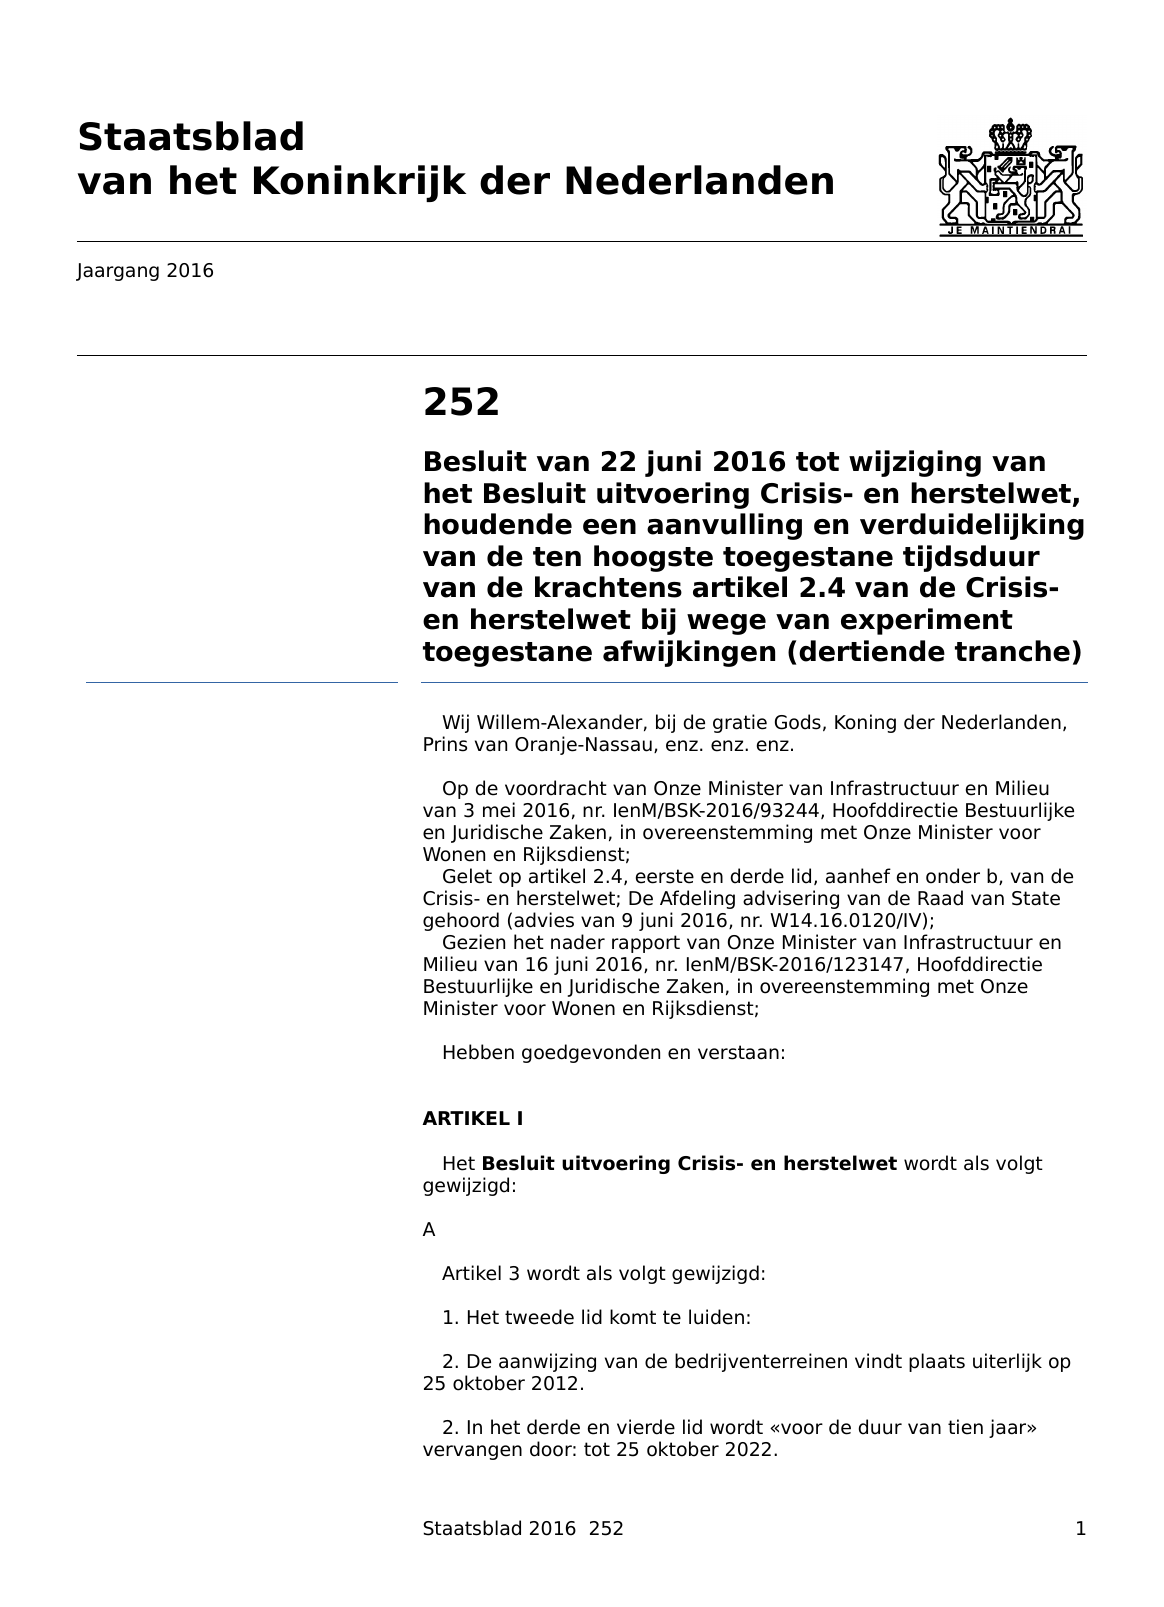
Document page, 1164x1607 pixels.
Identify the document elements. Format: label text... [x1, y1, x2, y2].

text 1. Het tweede lid komt te luiden: [422, 1307, 1087, 1329]
subtitle 252 [422, 381, 1087, 424]
text 2. In het derde en vierde lid wordt «voor de duur van tien jaar» vervangen door: tot 25 oktober 2022. [422, 1417, 1087, 1461]
picture [936, 115, 1087, 240]
text Artikel 3 wordt als volgt gewijzigd: [422, 1263, 1087, 1285]
text Gezien het nader rapport van Onze Minister van Infrastructuur en Milieu van 16 juni 2016, nr. IenM/BSK-2016/123147, Hoofddirectie Bestuurlijke en Juridische Zaken, in overeenstemming met Onze Minister voor Wonen en Rijksdienst; [422, 932, 1087, 1020]
table_header Staatsblad van het Koninkrijk der Nederlanden [77, 100, 886, 241]
text A [422, 1219, 1087, 1241]
text Besluit van 22 juni 2016 tot wijziging van het Besluit uitvoering Crisis- en herstelwet, houdende een aanvulling en verduidelijking van de ten hoogste toegestane tijdsduur van de krachtens artikel 2.4 van de Crisis- en herstelwet bij wege van experiment toegestane afwijkingen (dertiende tranche) [422, 447, 1087, 667]
table_header [886, 100, 1087, 241]
text Op de voordracht van Onze Minister van Infrastructuur en Milieu van 3 mei 2016, nr. IenM/BSK-2016/93244, Hoofddirectie Bestuurlijke en Juridische Zaken, in overeenstemming met Onze Minister voor Wonen en Rijksdienst; [422, 778, 1087, 866]
subtitle ARTIKEL I [422, 1108, 1087, 1130]
table_cell Jaargang 2016 [77, 242, 1087, 355]
text Het Besluit uitvoering Crisis- en herstelwet wordt als volgt gewijzigd: [422, 1152, 1087, 1196]
text Hebben goedgevonden en verstaan: [422, 1042, 1087, 1064]
text 2. De aanwijzing van de bedrijventerreinen vindt plaats uiterlijk op 25 oktober 2012. [422, 1351, 1087, 1395]
text Gelet op artikel 2.4, eerste en derde lid, aanhef en onder b, van de Crisis- en herstelwet; De Afdeling advisering van de Raad van State gehoord (advies van 9 juni 2016, nr. W14.16.0120/IV); [422, 866, 1087, 932]
text Wij Willem-Alexander, bij de gratie Gods, Koning der Nederlanden, Prins van Oranje-Nassau, enz. enz. enz. [422, 712, 1087, 756]
